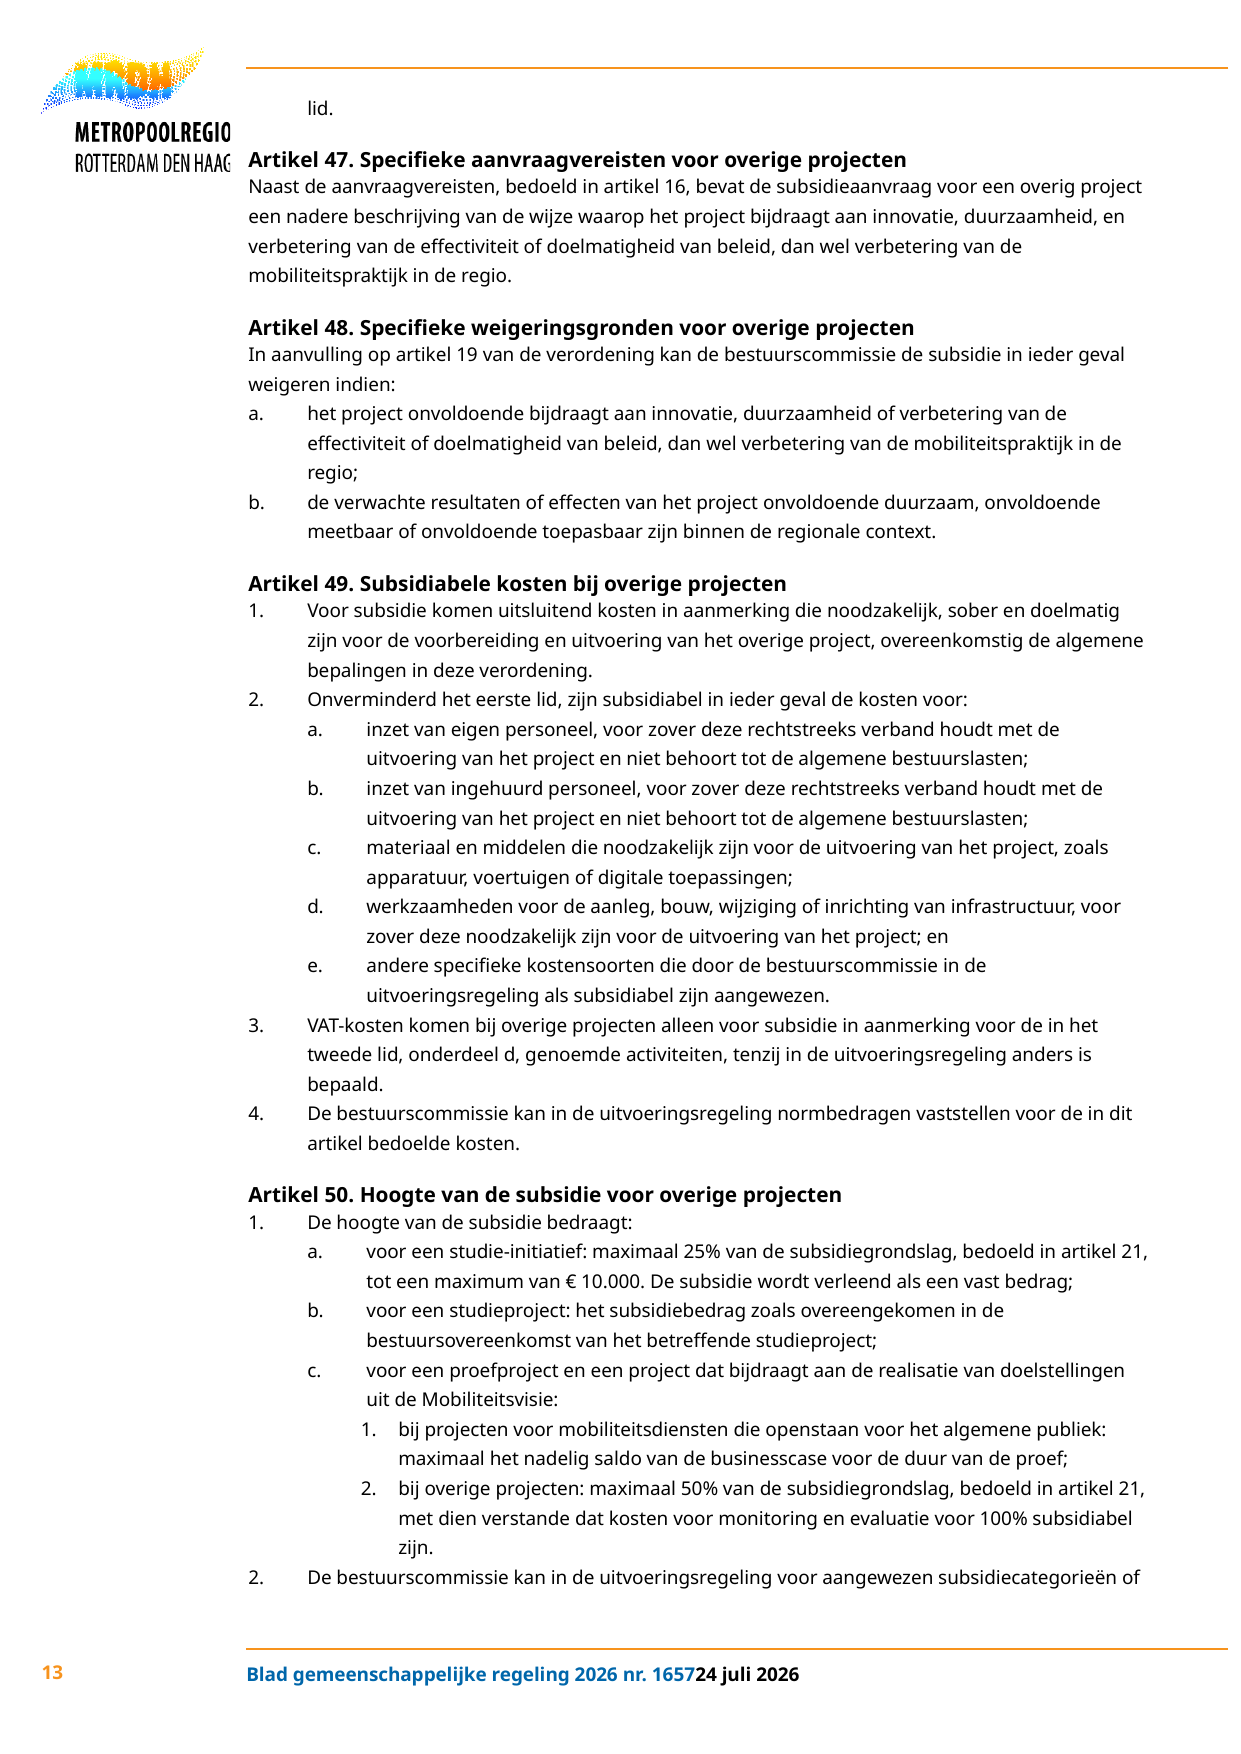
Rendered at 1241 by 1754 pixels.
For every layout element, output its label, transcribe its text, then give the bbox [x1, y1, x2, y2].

list bij projecten voor mobiliteitsdiensten die openstaan voor het algemene publiek: maximaal het nadelig saldo van de businesscase voor de duur van de proef; [361, 1416, 1152, 1471]
list De hoogte van de subsidie bedraagt: [248, 1209, 1152, 1235]
text Artikel 49. Subsidiabele kosten bij overige projecten [248, 569, 1152, 598]
list het project onvoldoende bijdraagt aan innovatie, duurzaamheid of verbetering van de effectiviteit of doelmatigheid van beleid, dan wel verbetering van de mobiliteitspraktijk in de regio; [248, 400, 1152, 485]
list bij overige projecten: maximaal 50% van de subsidiegrondslag, bedoeld in artikel 21, met dien verstande dat kosten voor monitoring en evaluatie voor 100% subsidiabel zijn. [361, 1475, 1152, 1560]
list VAT-kosten komen bij overige projecten alleen voor subsidie in aanmerking voor de in het tweede lid, onderdeel d, genoemde activiteiten, tenzij in de uitvoeringsregeling anders is bepaald. [248, 1012, 1152, 1097]
picture [41, 47, 231, 172]
text Artikel 47. Specifieke aanvraagvereisten voor overige projecten [248, 145, 1152, 174]
text Artikel 50. Hoogte van de subsidie voor overige projecten [248, 1181, 1152, 1209]
text Artikel 48. Specifieke weigeringsgronden voor overige projecten [248, 313, 1152, 341]
text In aanvulling op artikel 19 van de verordening kan de bestuurscommissie de subsidie in ieder geval weigeren indien: [248, 341, 1152, 397]
list voor een studieproject: het subsidiebedrag zoals overeengekomen in de bestuursovereenkomst van het betreffende studieproject; [307, 1298, 1152, 1353]
list inzet van eigen personeel, voor zover deze rechtstreeks verband houdt met de uitvoering van het project en niet behoort tot de algemene bestuurslasten; [307, 716, 1152, 771]
list inzet van ingehuurd personeel, voor zover deze rechtstreeks verband houdt met de uitvoering van het project en niet behoort tot de algemene bestuurslasten; [307, 775, 1152, 830]
list lid. [248, 95, 1152, 121]
list Voor subsidie komen uitsluitend kosten in aanmerking die noodzakelijk, sober en doelmatig zijn voor de voorbereiding en uitvoering van het overige project, overeenkomstig de algemene bepalingen in deze verordening. [248, 598, 1152, 682]
list materiaal en middelen die noodzakelijk zijn voor de uitvoering van het project, zoals apparatuur, voertuigen of digitale toepassingen; [307, 834, 1152, 889]
list werkzaamheden voor de aanleg, bouw, wijziging of inrichting van infrastructuur, voor zover deze noodzakelijk zijn voor de uitvoering van het project; en [307, 893, 1152, 949]
list Onverminderd het eerste lid, zijn subsidiabel in ieder geval de kosten voor: [248, 686, 1152, 712]
list andere specifieke kostensoorten die door de bestuurscommissie in de uitvoeringsregeling als subsidiabel zijn aangewezen. [307, 953, 1152, 1008]
list De bestuurscommissie kan in de uitvoeringsregeling voor aangewezen subsidiecategorieën of [248, 1564, 1152, 1590]
list de verwachte resultaten of effecten van het project onvoldoende duurzaam, onvoldoende meetbaar of onvoldoende toepasbaar zijn binnen de regionale context. [248, 489, 1152, 544]
list De bestuurscommissie kan in de uitvoeringsregeling normbedragen vaststellen voor de in dit artikel bedoelde kosten. [248, 1101, 1152, 1156]
text Naast de aanvraagvereisten, bedoeld in artikel 16, bevat de subsidieaanvraag voor een overig project een nadere beschrijving van de wijze waarop het project bijdraagt aan innovatie, duurzaamheid, en verbetering van de effectiviteit of doelmatigheid van beleid, dan wel verbetering van de mobiliteitspraktijk in de regio. [248, 174, 1152, 288]
list voor een proefproject en een project dat bijdraagt aan de realisatie van doelstellingen uit de Mobiliteitsvisie: [307, 1357, 1152, 1412]
list voor een studie-initiatief: maximaal 25% van de subsidiegrondslag, bedoeld in artikel 21, tot een maximum van € 10.000. De subsidie wordt verleend als een vast bedrag; [307, 1238, 1152, 1294]
